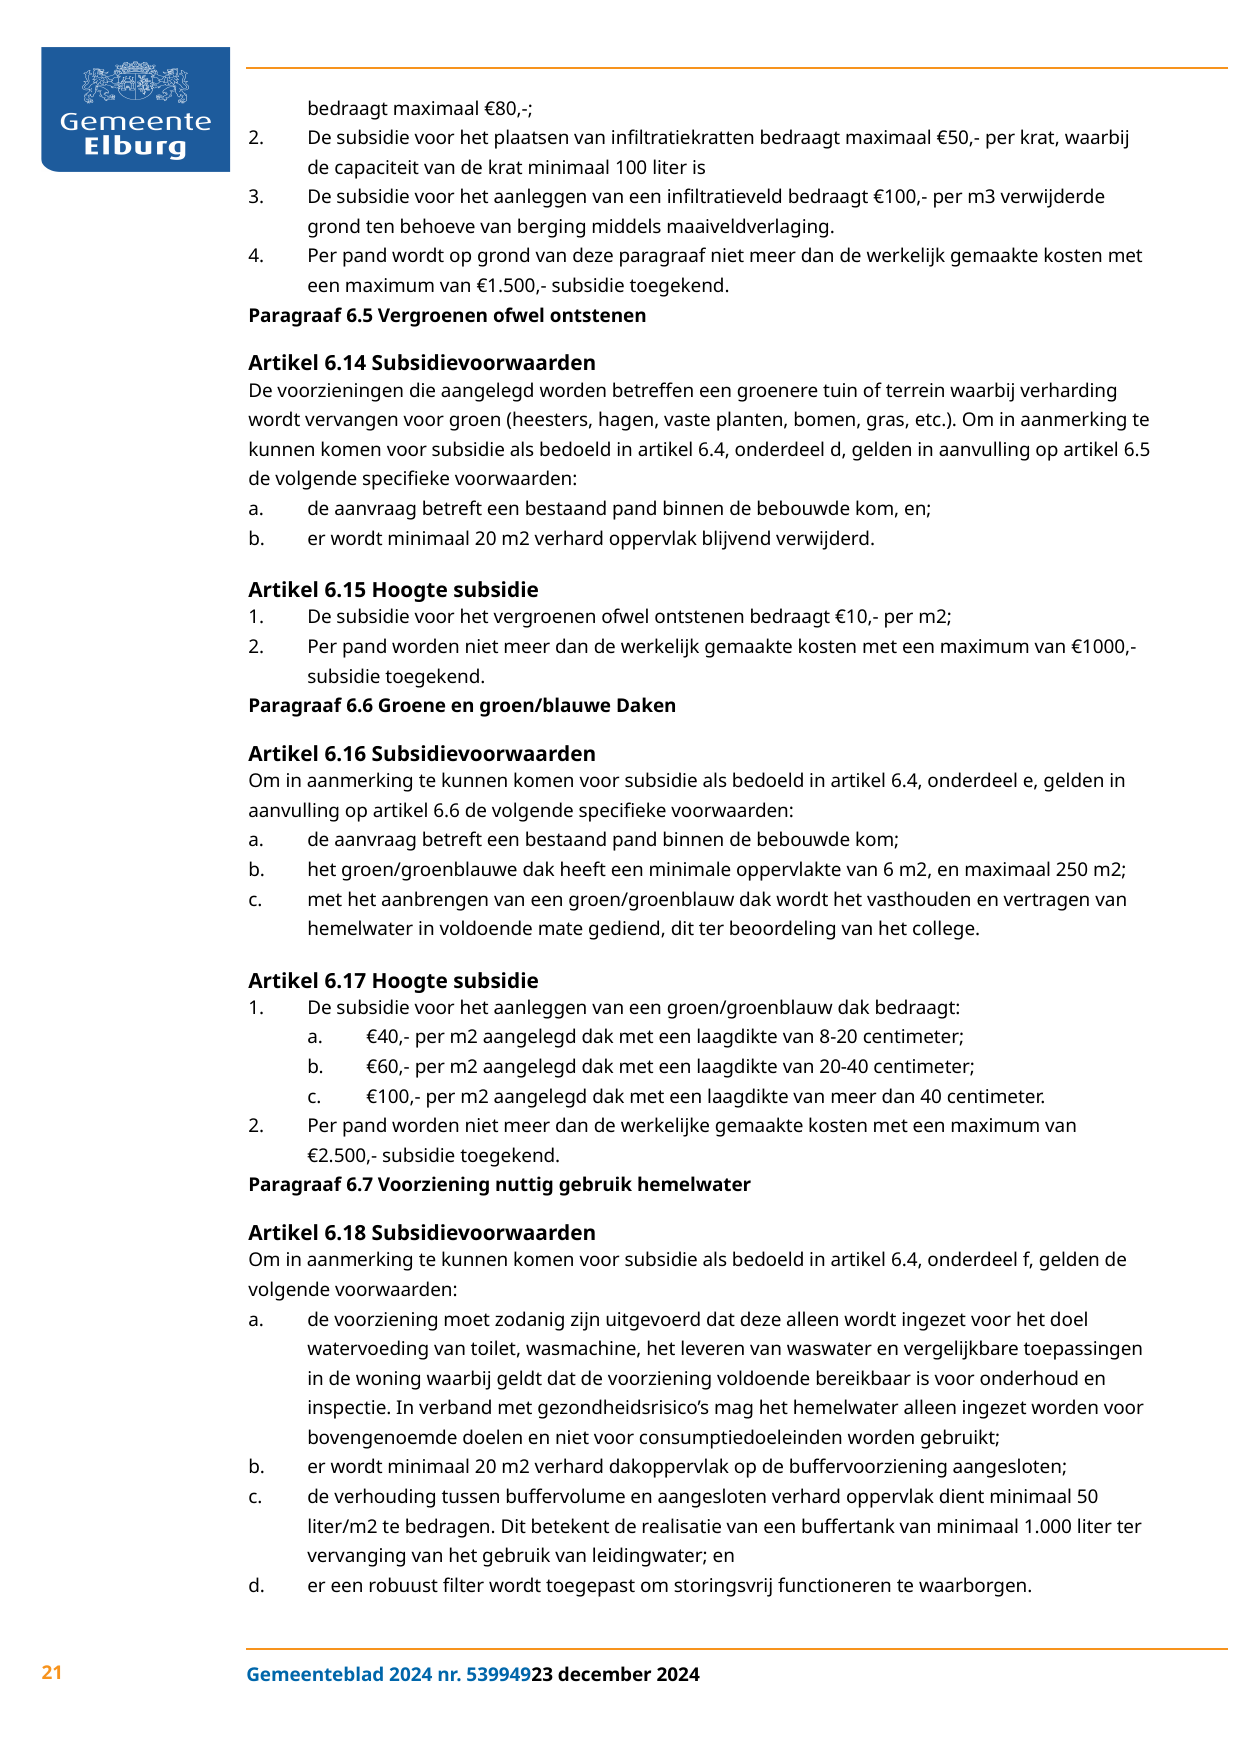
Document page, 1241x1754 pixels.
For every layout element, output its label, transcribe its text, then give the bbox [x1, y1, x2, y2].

list de aanvraag betreft een bestaand pand binnen de bebouwde kom, en; [248, 495, 1152, 521]
list de voorziening moet zodanig zijn uitgevoerd dat deze alleen wordt ingezet voor het doel watervoeding van toilet, wasmachine, het leveren van waswater en vergelijkbare toepassingen in de woning waarbij geldt dat de voorziening voldoende bereikbaar is voor onderhoud en inspectie. In verband met gezondheidsrisico’s mag het hemelwater alleen ingezet worden voor bovengenoemde doelen en niet voor consumptiedoeleinden worden gebruikt; [248, 1306, 1152, 1450]
text Artikel 6.18 Subsidievoorwaarden [248, 1218, 1152, 1247]
text Paragraaf 6.7 Voorziening nuttig gebruik hemelwater [248, 1172, 1152, 1197]
list €100,- per m2 aangelegd dak met een laagdikte van meer dan 40 centimeter. [307, 1083, 1152, 1109]
list er een robuust filter wordt toegepast om storingsvrij functioneren te waarborgen. [248, 1572, 1152, 1598]
list De subsidie voor het vergroenen ofwel ontstenen bedraagt €10,- per m2; [248, 604, 1152, 629]
list Per pand worden niet meer dan de werkelijk gemaakte kosten met een maximum van €1000,- subsidie toegekend. [248, 633, 1152, 688]
list er wordt minimaal 20 m2 verhard oppervlak blijvend verwijderd. [248, 525, 1152, 551]
list het groen/groenblauwe dak heeft een minimale oppervlakte van 6 m2, en maximaal 250 m2; [248, 856, 1152, 882]
list de verhouding tussen buffervolume en aangesloten verhard oppervlak dient minimaal 50 liter/m2 te bedragen. Dit betekent de realisatie van een buffertank van minimaal 1.000 liter ter vervanging van het gebruik van leidingwater; en [248, 1483, 1152, 1568]
list Per pand wordt op grond van deze paragraaf niet meer dan de werkelijk gemaakte kosten met een maximum van €1.500,- subsidie toegekend. [248, 243, 1152, 298]
list bedraagt maximaal €80,-; [248, 95, 1152, 121]
list Per pand worden niet meer dan de werkelijke gemaakte kosten met een maximum van €2.500,- subsidie toegekend. [248, 1112, 1152, 1168]
text Om in aanmerking te kunnen komen voor subsidie als bedoeld in artikel 6.4, onderdeel e, gelden in aanvulling op artikel 6.6 de volgende specifieke voorwaarden: [248, 767, 1152, 823]
list De subsidie voor het aanleggen van een groen/groenblauw dak bedraagt: [248, 994, 1152, 1020]
list De subsidie voor het plaatsen van infiltratiekratten bedraagt maximaal €50,- per krat, waarbij de capaciteit van de krat minimaal 100 liter is [248, 124, 1152, 180]
text Artikel 6.17 Hoogte subsidie [248, 966, 1152, 994]
list €40,- per m2 aangelegd dak met een laagdikte van 8-20 centimeter; [307, 1024, 1152, 1049]
text Paragraaf 6.6 Groene en groen/blauwe Daken [248, 692, 1152, 718]
list de aanvraag betreft een bestaand pand binnen de bebouwde kom; [248, 827, 1152, 852]
text Om in aanmerking te kunnen komen voor subsidie als bedoeld in artikel 6.4, onderdeel f, gelden de volgende voorwaarden: [248, 1247, 1152, 1302]
list €60,- per m2 aangelegd dak met een laagdikte van 20-40 centimeter; [307, 1053, 1152, 1079]
list met het aanbrengen van een groen/groenblauw dak wordt het vasthouden en vertragen van hemelwater in voldoende mate gediend, dit ter beoordeling van het college. [248, 886, 1152, 941]
text Artikel 6.15 Hoogte subsidie [248, 575, 1152, 604]
list De subsidie voor het aanleggen van een infiltratieveld bedraagt €100,- per m3 verwijderde grond ten behoeve van berging middels maaiveldverlaging. [248, 183, 1152, 239]
picture [41, 47, 231, 172]
text Paragraaf 6.5 Vergroenen ofwel ontstenen [248, 302, 1152, 328]
text Artikel 6.16 Subsidievoorwaarden [248, 739, 1152, 767]
list er wordt minimaal 20 m2 verhard dakoppervlak op de buffervoorziening aangesloten; [248, 1454, 1152, 1479]
text Artikel 6.14 Subsidievoorwaarden [248, 348, 1152, 377]
text De voorzieningen die aangelegd worden betreffen een groenere tuin of terrein waarbij verharding wordt vervangen voor groen (heesters, hagen, vaste planten, bomen, gras, etc.). Om in aanmerking te kunnen komen voor subsidie als bedoeld in artikel 6.4, onderdeel d, gelden in aanvulling op artikel 6.5 de volgende specifieke voorwaarden: [248, 377, 1152, 491]
